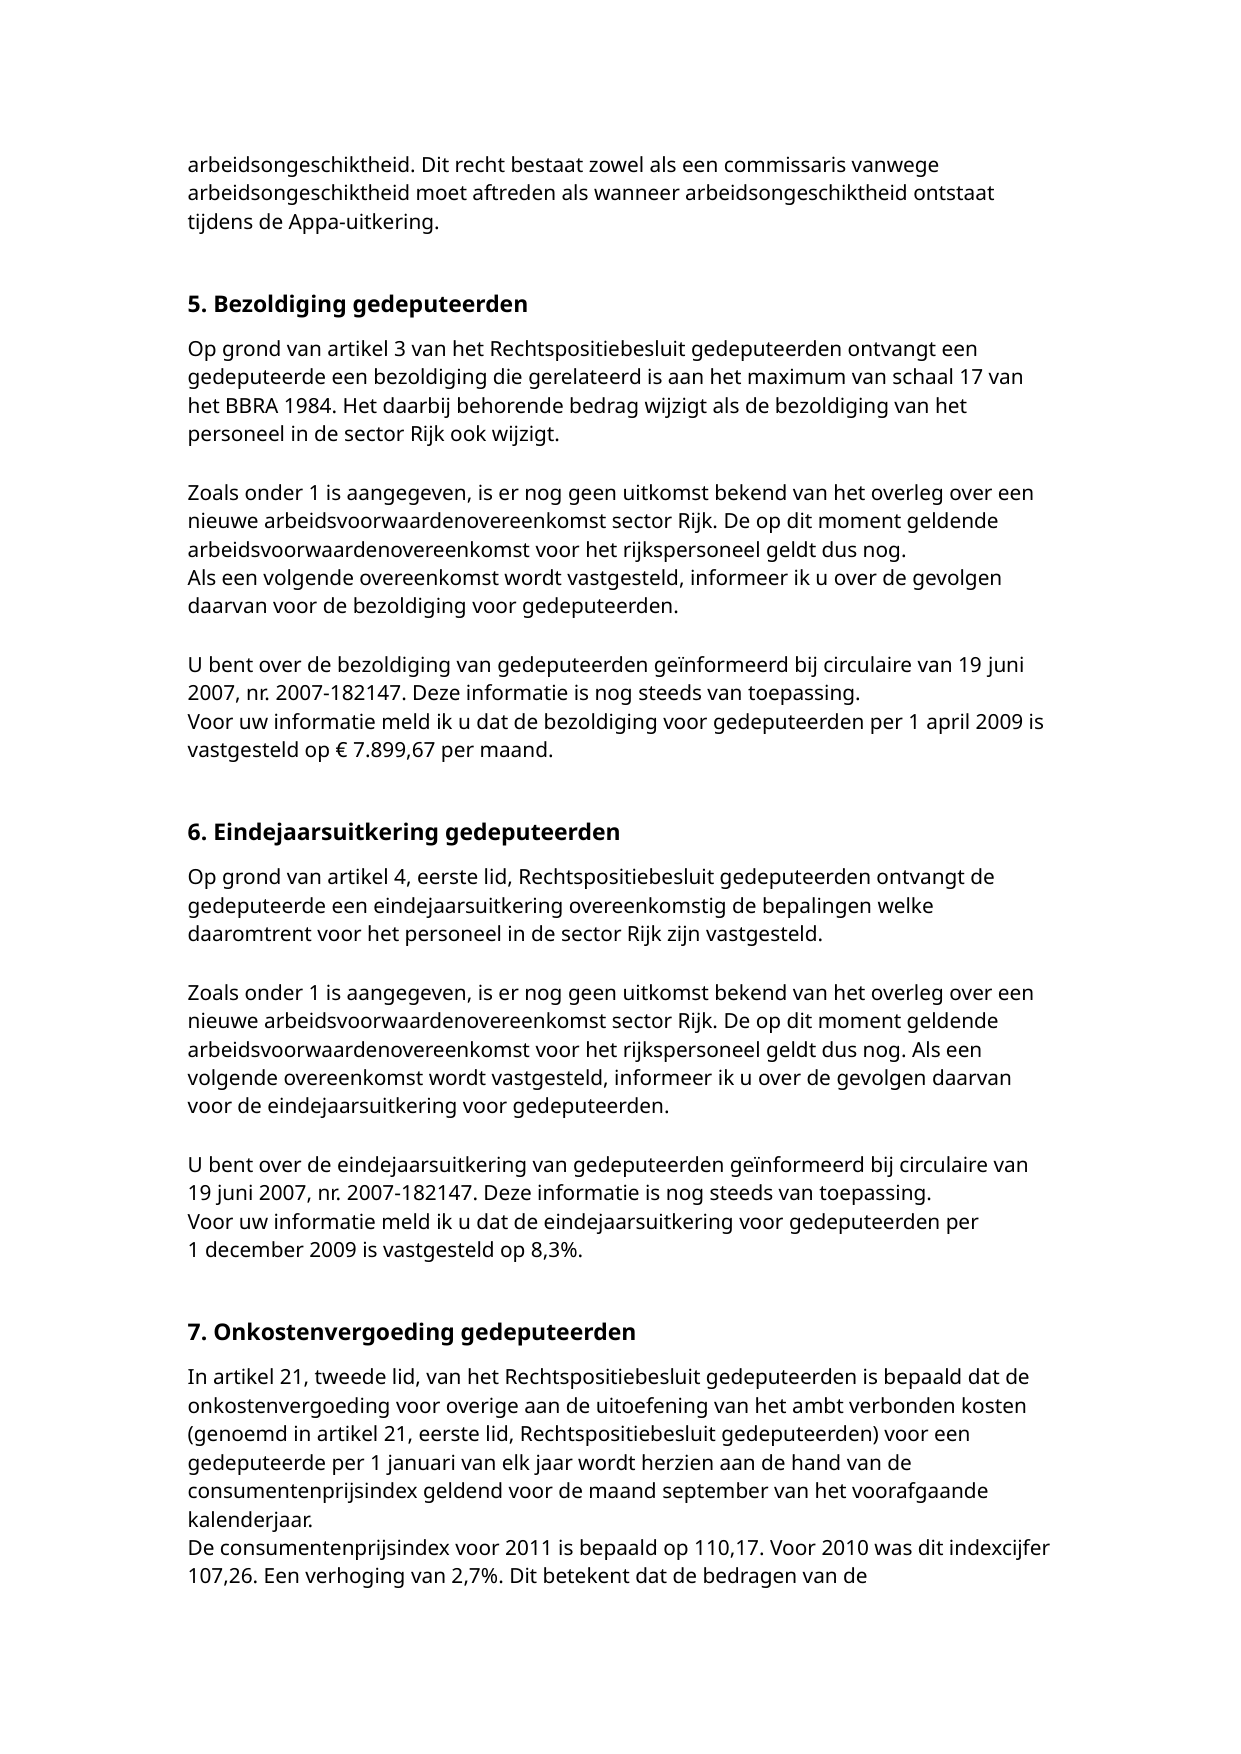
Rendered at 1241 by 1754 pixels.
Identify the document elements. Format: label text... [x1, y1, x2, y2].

subtitle 5. Bezoldiging gedeputeerden [187, 288, 1053, 319]
text Op grond van artikel 3 van het Rechtspositiebesluit gedeputeerden ontvangt een gedeputeerde een bezoldiging die gerelateerd is aan het maximum van schaal 17 van het BBRA 1984. Het daarbij behorende bedrag wijzigt als de bezoldiging van het personeel in de sector Rijk ook wijzigt. [187, 334, 1053, 448]
text Zoals onder 1 is aangegeven, is er nog geen uitkomst bekend van het overleg over een nieuwe arbeidsvoorwaardenovereenkomst sector Rijk. De op dit moment geldende arbeidsvoorwaardenovereenkomst voor het rijkspersoneel geldt dus nog. [187, 478, 1053, 563]
text De consumentenprijsindex voor 2011 is bepaald op 110,17. Voor 2010 was dit indexcijfer 107,26. Een verhoging van 2,7%. Dit betekent dat de bedragen van de [187, 1533, 1053, 1590]
text In artikel 21, tweede lid, van het Rechtspositiebesluit gedeputeerden is bepaald dat de onkostenvergoeding voor overige aan de uitoefening van het ambt verbonden kosten (genoemd in artikel 21, eerste lid, Rechtspositiebesluit gedeputeerden) voor een gedeputeerde per 1 januari van elk jaar wordt herzien aan de hand van de consumentenprijsindex geldend voor de maand september van het voorafgaande kalenderjaar. [187, 1362, 1053, 1533]
text Zoals onder 1 is aangegeven, is er nog geen uitkomst bekend van het overleg over een nieuwe arbeidsvoorwaardenovereenkomst sector Rijk. De op dit moment geldende arbeidsvoorwaardenovereenkomst voor het rijkspersoneel geldt dus nog. Als een volgende overeenkomst wordt vastgesteld, informeer ik u over de gevolgen daarvan voor de eindejaarsuitkering voor gedeputeerden. [187, 978, 1053, 1120]
text U bent over de eindejaarsuitkering van gedeputeerden geïnformeerd bij circulaire van 19 juni 2007, nr. 2007-182147. Deze informatie is nog steeds van toepassing. [187, 1150, 1053, 1207]
text arbeidsongeschiktheid. Dit recht bestaat zowel als een commissaris vanwege arbeidsongeschiktheid moet aftreden als wanneer arbeidsongeschiktheid ontstaat tijdens de Appa-uitkering. [187, 150, 1053, 235]
text Voor uw informatie meld ik u dat de eindejaarsuitkering voor gedeputeerden per 1 december 2009 is vastgesteld op 8,3%. [187, 1207, 1053, 1264]
subtitle 6. Eindejaarsuitkering gedeputeerden [187, 816, 1053, 847]
text Op grond van artikel 4, eerste lid, Rechtspositiebesluit gedeputeerden ontvangt de gedeputeerde een eindejaarsuitkering overeenkomstig de bepalingen welke daaromtrent voor het personeel in de sector Rijk zijn vastgesteld. [187, 862, 1053, 948]
text Als een volgende overeenkomst wordt vastgesteld, informeer ik u over de gevolgen daarvan voor de bezoldiging voor gedeputeerden. [187, 563, 1053, 620]
subtitle 7. Onkostenvergoeding gedeputeerden [187, 1316, 1053, 1347]
text Voor uw informatie meld ik u dat de bezoldiging voor gedeputeerden per 1 april 2009 is vastgesteld op € 7.899,67 per maand. [187, 707, 1053, 764]
text U bent over de bezoldiging van gedeputeerden geïnformeerd bij circulaire van 19 juni 2007, nr. 2007-182147. Deze informatie is nog steeds van toepassing. [187, 650, 1053, 707]
